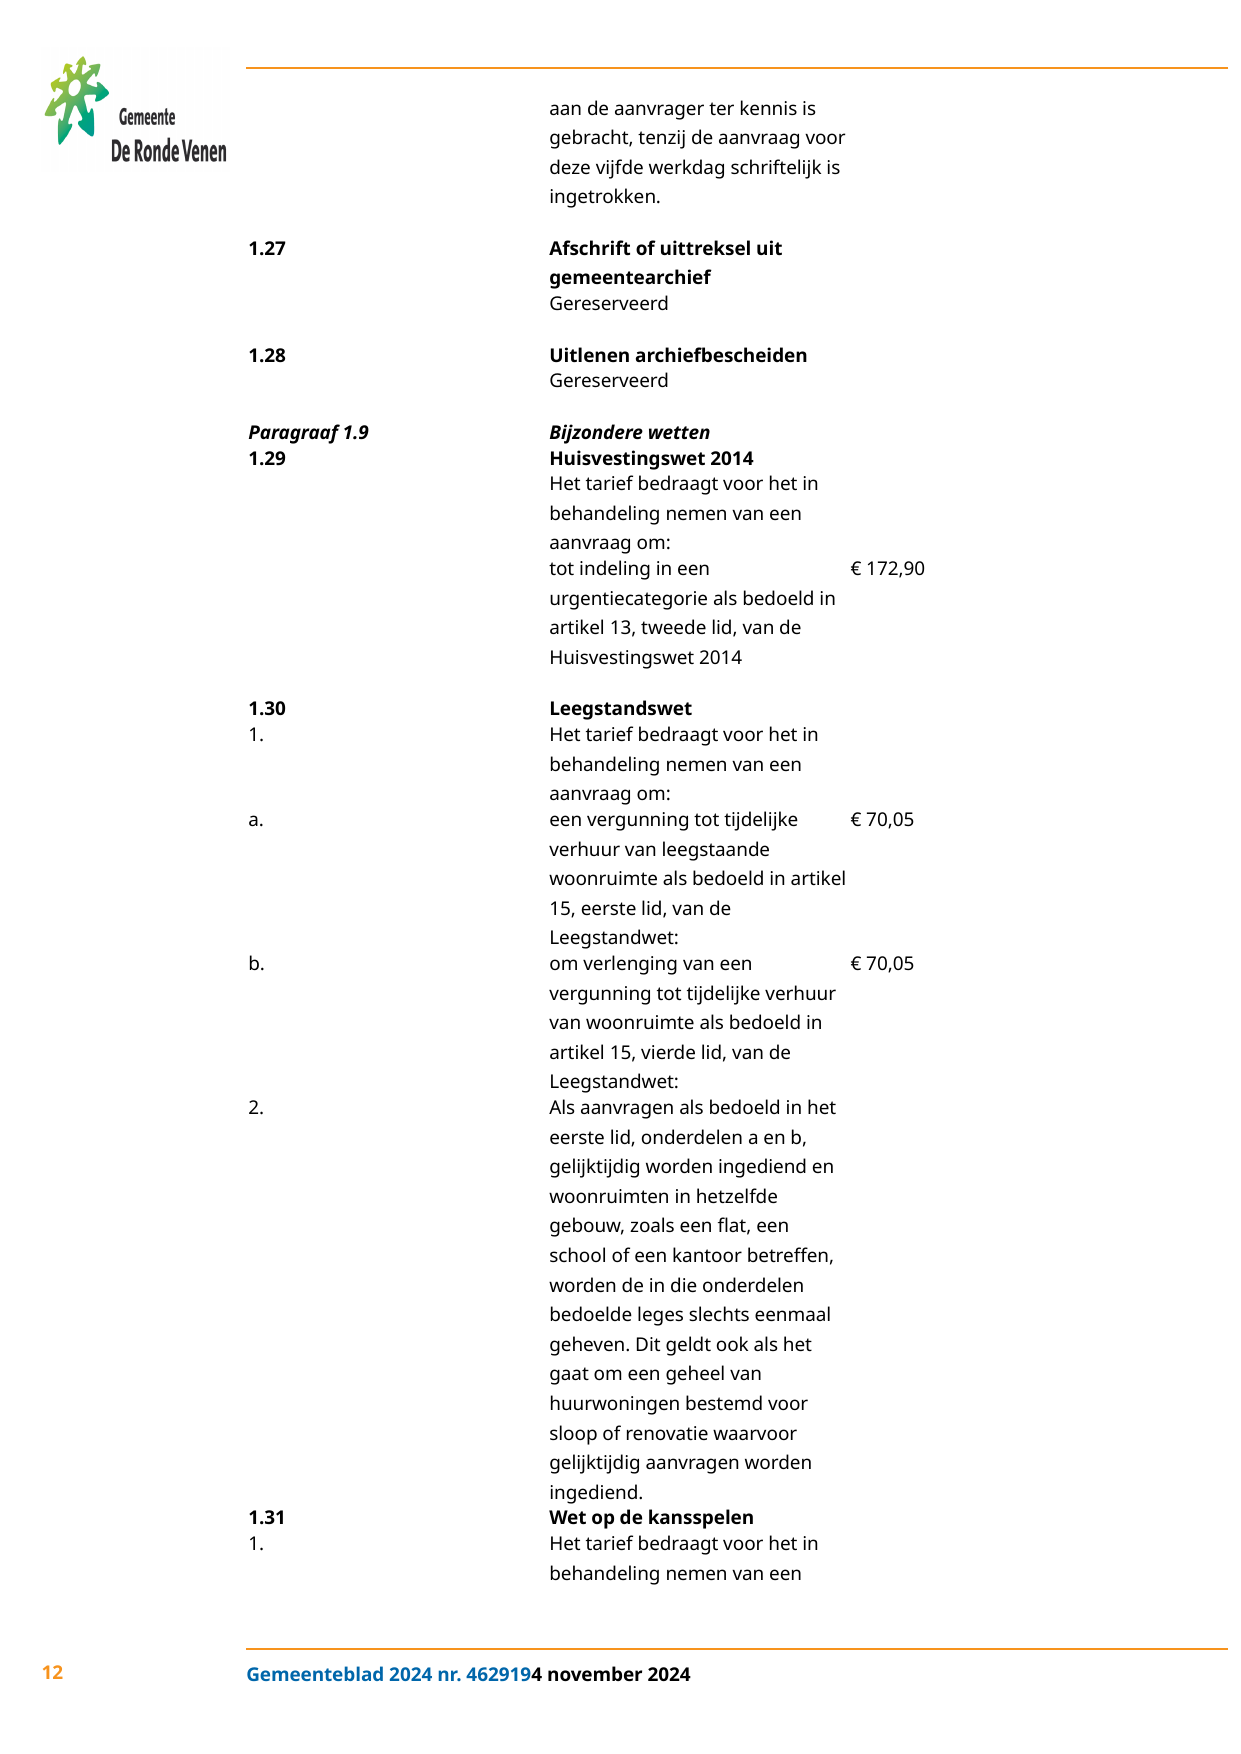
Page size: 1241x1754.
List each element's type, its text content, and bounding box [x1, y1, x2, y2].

table_cell [850, 95, 1152, 209]
table_cell € 172,90 [850, 555, 1152, 670]
table_cell [248, 470, 549, 555]
table_cell [850, 696, 1152, 721]
table_cell [248, 209, 549, 235]
table_cell Gereserveerd [549, 368, 850, 393]
table_cell [850, 290, 1152, 316]
table_cell Gereserveerd [549, 290, 850, 316]
table_cell [850, 368, 1152, 393]
table_cell Uitlenen archiefbescheiden [549, 342, 850, 367]
table_cell 1.29 [248, 445, 549, 470]
table_cell [850, 721, 1152, 806]
table_cell 1. [248, 721, 549, 806]
table_cell Afschrift of uittreksel uit gemeentearchief [549, 235, 850, 290]
table_cell [850, 209, 1152, 235]
table_cell [850, 445, 1152, 470]
table_cell [549, 316, 850, 342]
table_cell b. [248, 950, 549, 1094]
table_cell € 70,05 [850, 950, 1152, 1094]
table_cell [850, 342, 1152, 367]
table_cell tot indeling in een urgentiecategorie als bedoeld in artikel 13, tweede lid, van de Huisvestingswet 2014 [549, 555, 850, 670]
table_cell [850, 470, 1152, 555]
table_cell [850, 1094, 1152, 1504]
table_cell 2. [248, 1094, 549, 1504]
table_cell Als aanvragen als bedoeld in het eerste lid, onderdelen a en b, gelijktijdig worden ingediend en woonruimten in hetzelfde gebouw, zoals een flat, een school of een kantoor betreffen, worden de in die onderdelen bedoelde leges slechts eenmaal geheven. Dit geldt ook als het gaat om een geheel van huurwoningen bestemd voor sloop of renovatie waarvoor gelijktijdig aanvragen worden ingediend. [549, 1094, 850, 1504]
table_cell a. [248, 806, 549, 950]
table_cell [248, 368, 549, 393]
table_cell [850, 419, 1152, 445]
table_cell een vergunning tot tijdelijke verhuur van leegstaande woonruimte als bedoeld in artikel 15, eerste lid, van de Leegstandwet: [549, 806, 850, 950]
table_cell [850, 235, 1152, 290]
table_cell om verlenging van een vergunning tot tijdelijke verhuur van woonruimte als bedoeld in artikel 15, vierde lid, van de Leegstandwet: [549, 950, 850, 1094]
table_cell aan de aanvrager ter kennis is gebracht, tenzij de aanvraag voor deze vijfde werkdag schriftelijk is ingetrokken. [549, 95, 850, 209]
table_cell € 70,05 [850, 806, 1152, 950]
table_cell Het tarief bedraagt voor het in behandeling nemen van een aanvraag om: [549, 470, 850, 555]
table_cell Leegstandswet [549, 696, 850, 721]
table_cell 1.28 [248, 342, 549, 367]
table_cell [248, 393, 549, 419]
table_cell [850, 1505, 1152, 1530]
table_cell [248, 670, 549, 696]
table_cell [850, 316, 1152, 342]
table_cell [850, 670, 1152, 696]
picture [41, 47, 231, 172]
table_cell 1.30 [248, 696, 549, 721]
table_cell Wet op de kansspelen [549, 1505, 850, 1530]
table_cell 1. [248, 1530, 549, 1586]
table_cell [248, 95, 549, 209]
table_cell [850, 393, 1152, 419]
table_cell Huisvestingswet 2014 [549, 445, 850, 470]
table_cell [850, 1530, 1152, 1586]
table_cell Het tarief bedraagt voor het in behandeling nemen van een [549, 1530, 850, 1586]
table_cell Bijzondere wetten [549, 419, 850, 445]
table_cell [549, 670, 850, 696]
table_cell [248, 555, 549, 670]
table_cell [248, 290, 549, 316]
table_cell [549, 393, 850, 419]
table_cell Het tarief bedraagt voor het in behandeling nemen van een aanvraag om: [549, 721, 850, 806]
table_cell 1.31 [248, 1505, 549, 1530]
table_cell Paragraaf 1.9 [248, 419, 549, 445]
table_cell 1.27 [248, 235, 549, 290]
table_cell [549, 209, 850, 235]
table_cell [248, 316, 549, 342]
